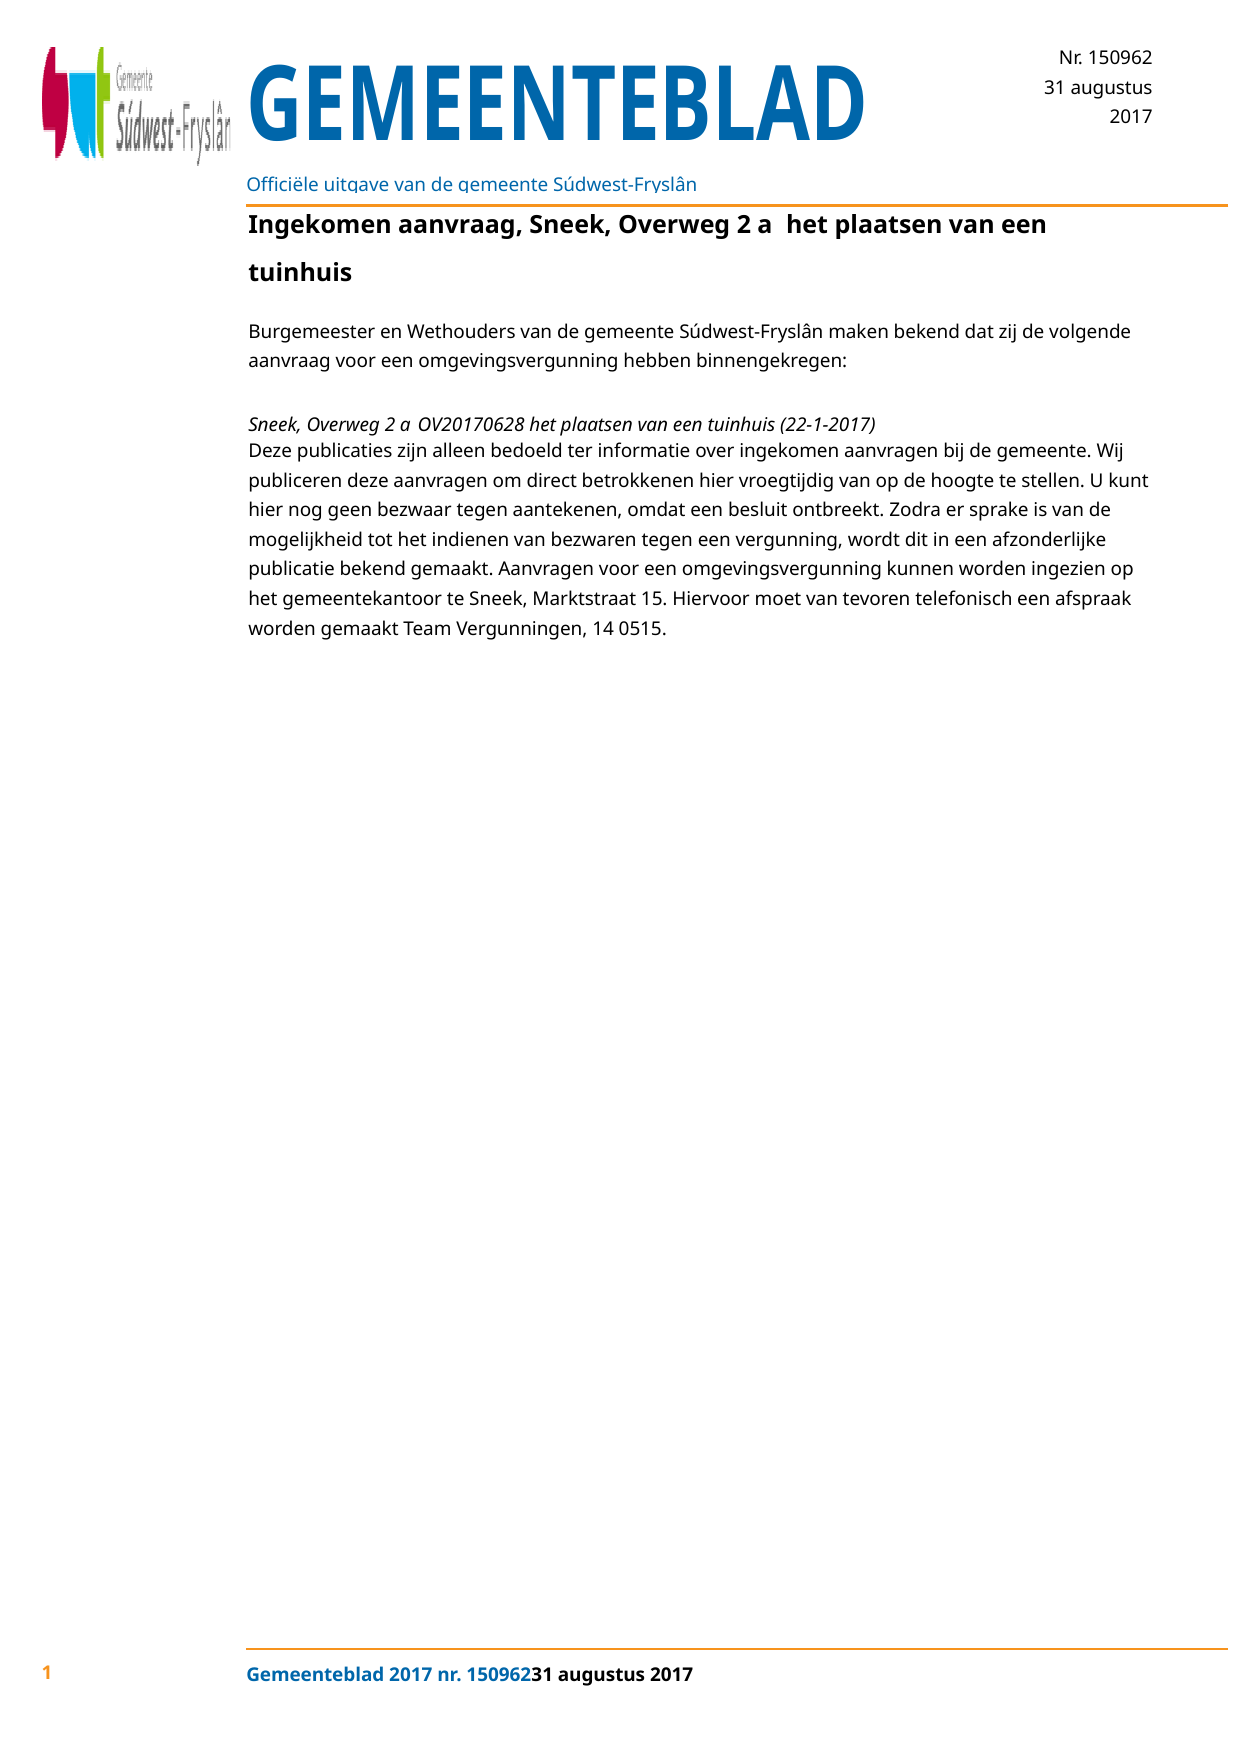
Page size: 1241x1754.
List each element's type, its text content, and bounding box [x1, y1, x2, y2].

text Sneek, Overweg 2 a OV20170628 het plaatsen van een tuinhuis (22-1-2017) [248, 411, 1152, 437]
text Deze publicaties zijn alleen bedoeld ter informatie over ingekomen aanvragen bij de gemeente. Wij publiceren deze aanvragen om direct betrokkenen hier vroegtijdig van op de hoogte te stellen. U kunt hier nog geen bezwaar tegen aantekenen, omdat een besluit ontbreekt. Zodra er sprake is van de mogelijkheid tot het indienen van bezwaren tegen een vergunning, wordt dit in een afzonderlijke publicatie bekend gemaakt. Aanvragen voor een omgevingsvergunning kunnen worden ingezien op het gemeentekantoor te Sneek, Marktstraat 15. Hiervoor moet van tevoren telefonisch een afspraak worden gemaakt Team Vergunningen, 14 0515. [248, 437, 1152, 640]
text Burgemeester en Wethouders van de gemeente Súdwest-Fryslân maken bekend dat zij de volgende aanvraag voor een omgevingsvergunning hebben binnengekregen: [248, 318, 1152, 373]
picture [41, 47, 231, 172]
text Ingekomen aanvraag, Sneek, Overweg 2 a het plaatsen van een tuinhuis [248, 207, 1152, 288]
